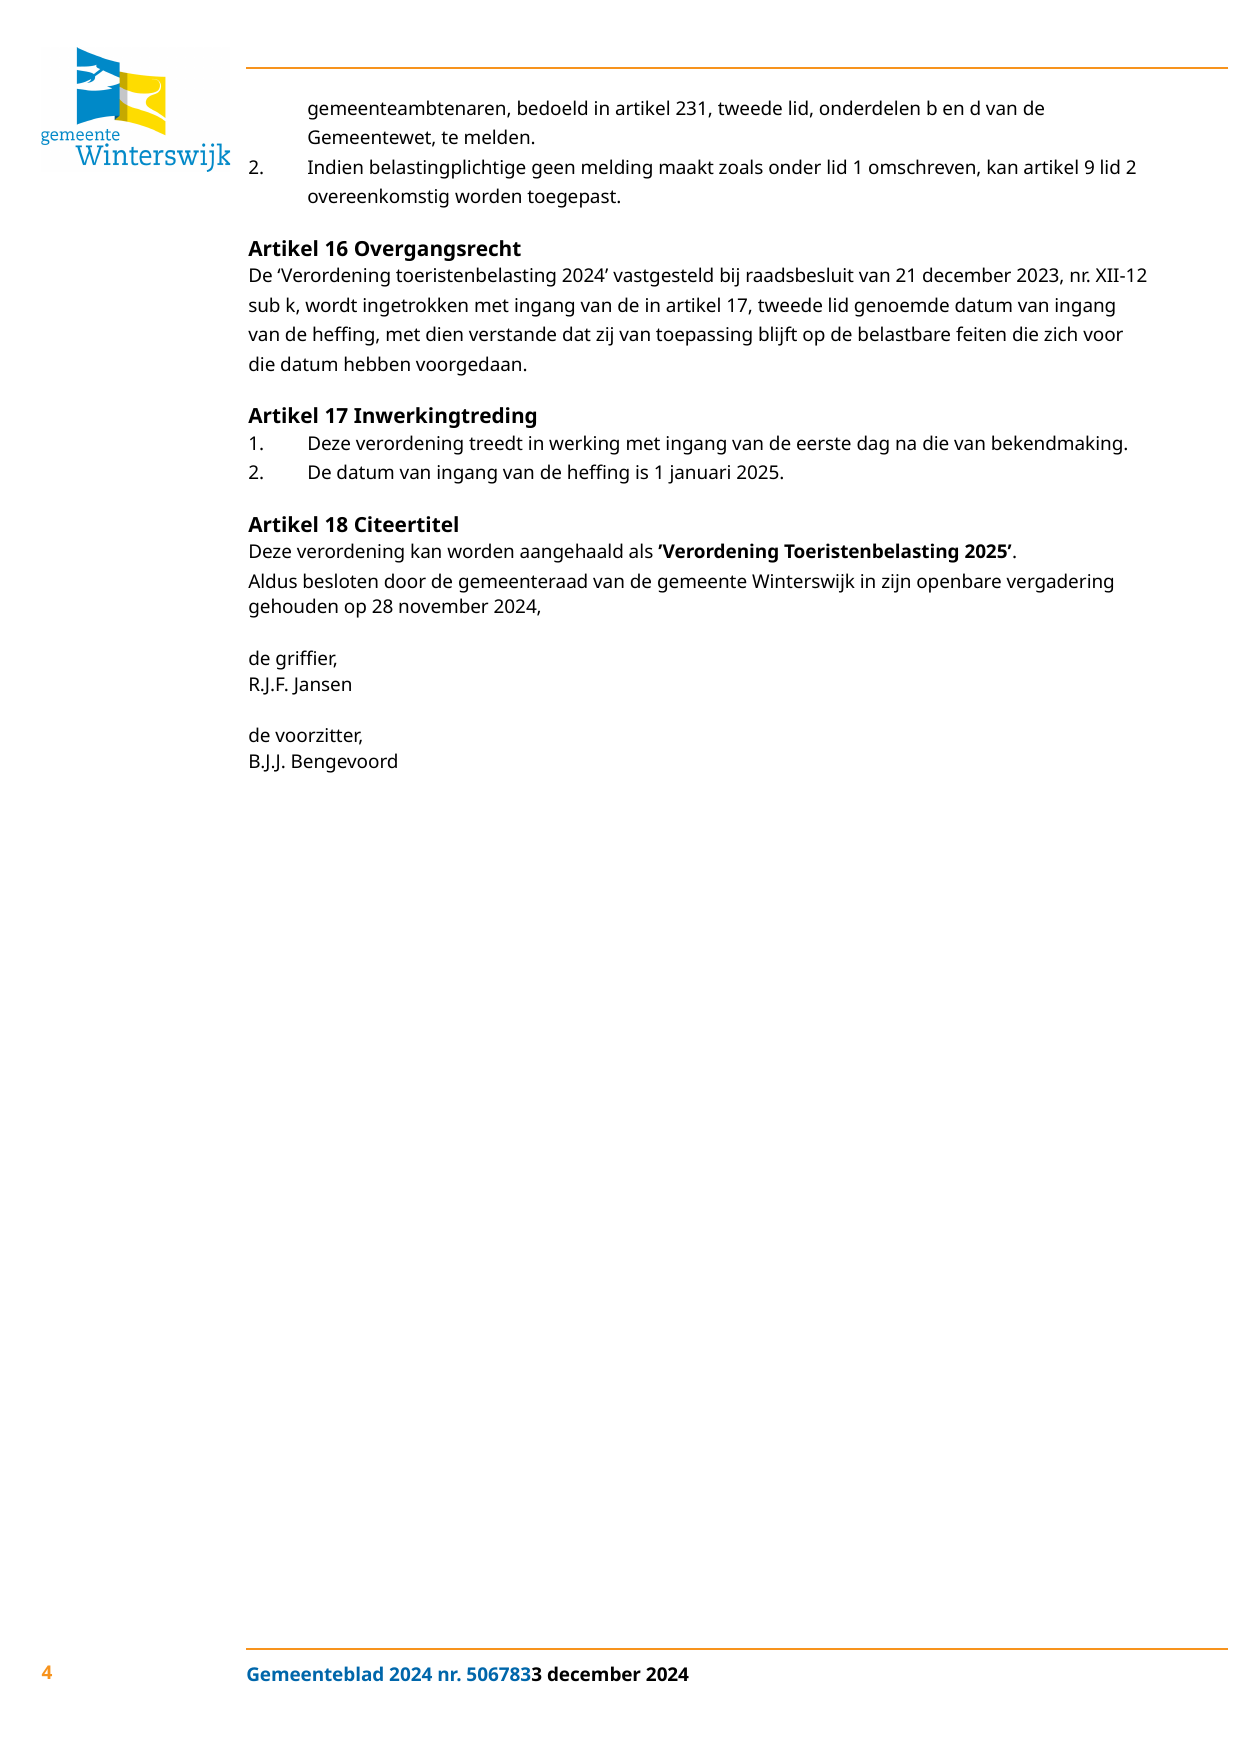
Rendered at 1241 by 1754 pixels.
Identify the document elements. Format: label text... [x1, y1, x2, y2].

text de griffier, [248, 645, 1152, 671]
text Artikel 17 Inwerkingtreding [248, 402, 1152, 430]
text Aldus besloten door de gemeenteraad van de gemeente Winterswijk in zijn openbare vergadering gehouden op 28 november 2024, [248, 568, 1152, 619]
list De datum van ingang van de heffing is 1 januari 2025. [248, 459, 1152, 485]
list Deze verordening treedt in werking met ingang van de eerste dag na die van bekendmaking. [248, 430, 1152, 456]
text R.J.F. Jansen [248, 671, 1152, 697]
text Artikel 16 Overgangsrecht [248, 234, 1152, 262]
list gemeenteambtenaren, bedoeld in artikel 231, tweede lid, onderdelen b en d van de Gemeentewet, te melden. [248, 95, 1152, 150]
text De ‘Verordening toeristenbelasting 2024’ vastgesteld bij raadsbesluit van 21 december 2023, nr. XII-12 sub k, wordt ingetrokken met ingang van de in artikel 17, tweede lid genoemde datum van ingang van de heffing, met dien verstande dat zij van toepassing blijft op de belastbare feiten die zich voor die datum hebben voorgedaan. [248, 262, 1152, 377]
text de voorzitter, [248, 722, 1152, 748]
picture [41, 47, 231, 172]
text Deze verordening kan worden aangehaald als ’Verordening Toeristenbelasting 2025’. [248, 538, 1152, 564]
picture [225, 153, 231, 162]
text B.J.J. Bengevoord [248, 748, 1152, 774]
list Indien belastingplichtige geen melding maakt zoals onder lid 1 omschreven, kan artikel 9 lid 2 overeenkomstig worden toegepast. [248, 154, 1152, 209]
text Artikel 18 Citeertitel [248, 510, 1152, 538]
